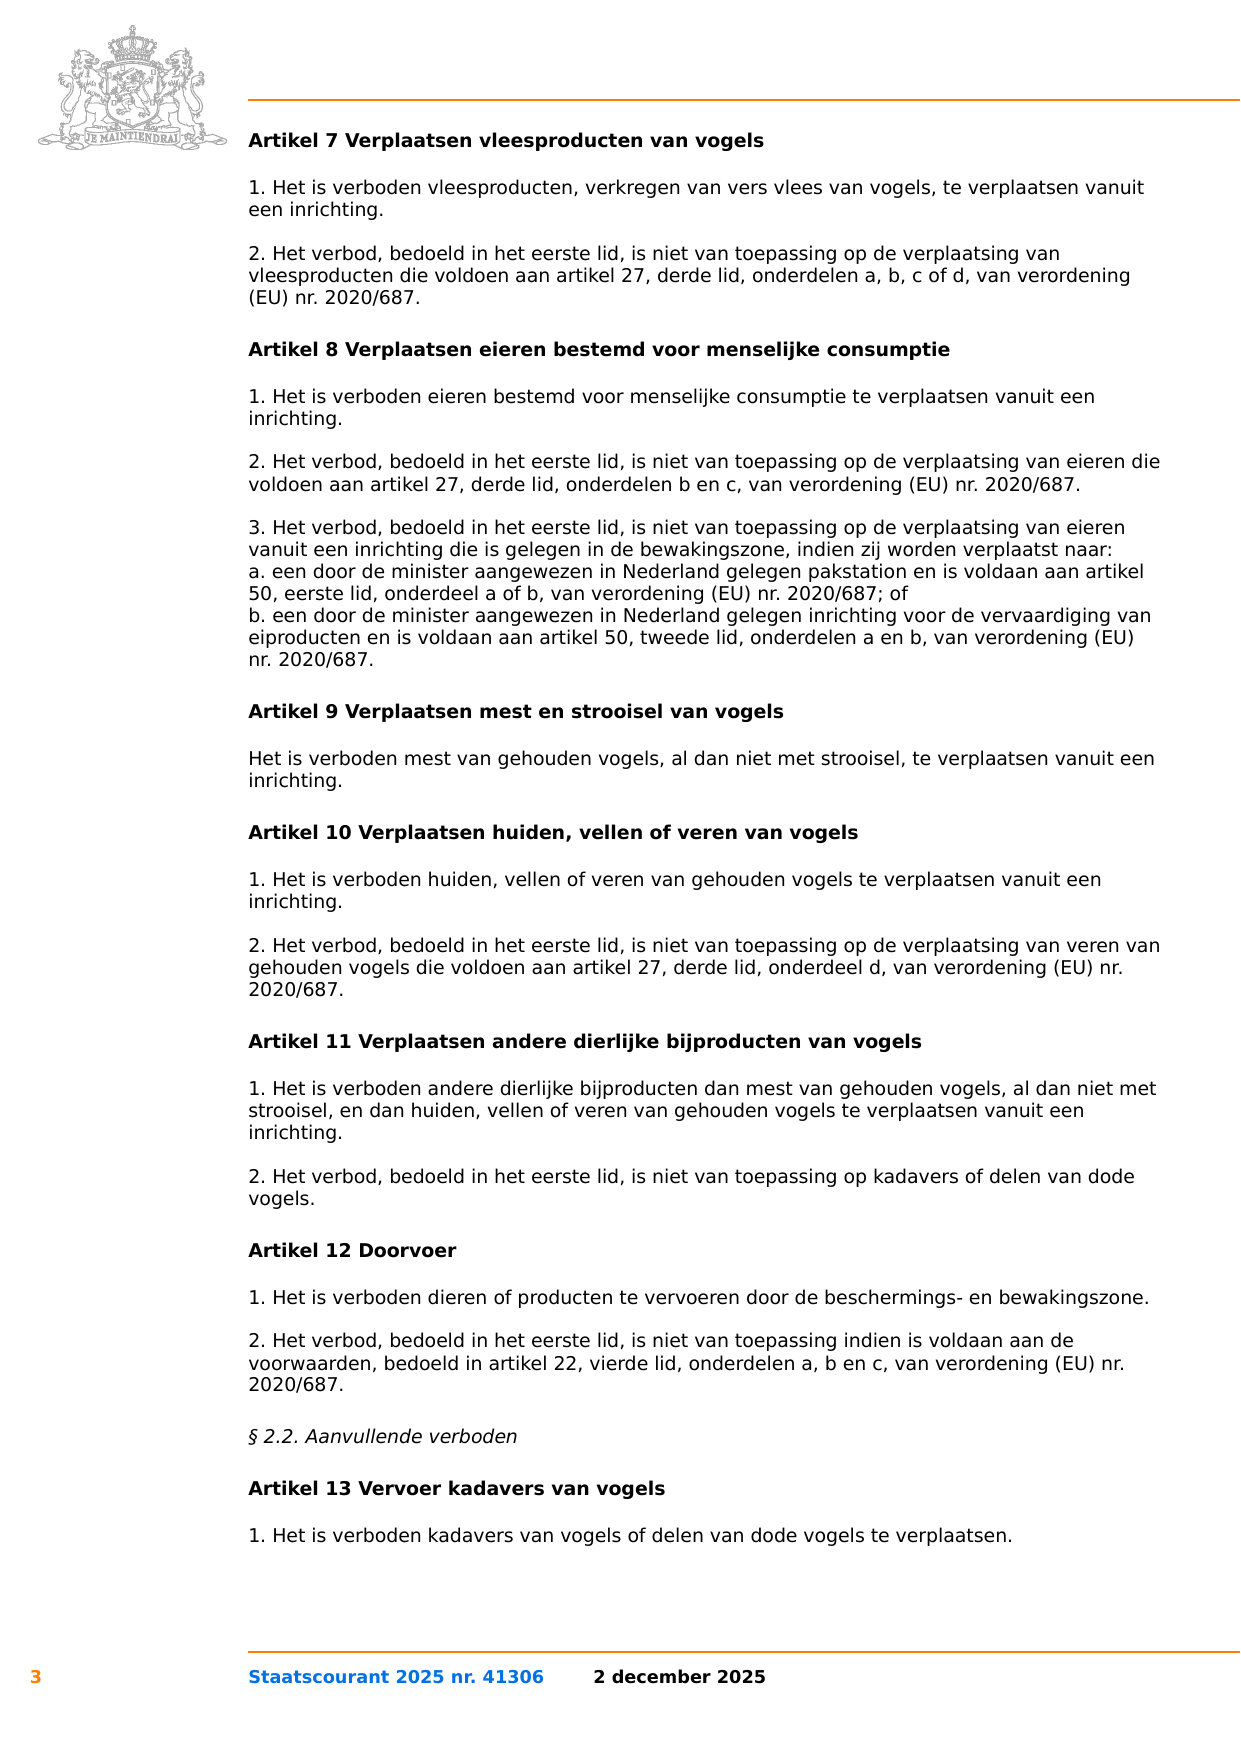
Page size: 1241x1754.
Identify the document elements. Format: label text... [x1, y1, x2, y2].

subtitle Artikel 10 Verplaatsen huiden, vellen of veren van vogels [248, 822, 1163, 844]
text 1. Het is verboden dieren of producten te vervoeren door de beschermings- en bewakingszone. [248, 1287, 1163, 1308]
subtitle Artikel 13 Vervoer kadavers van vogels [248, 1478, 1163, 1500]
text b. een door de minister aangewezen in Nederland gelegen inrichting voor de vervaardiging van eiproducten en is voldaan aan artikel 50, tweede lid, onderdelen a en b, van verordening (EU) nr. 2020/687. [248, 605, 1163, 671]
text 3. Het verbod, bedoeld in het eerste lid, is niet van toepassing op de verplaatsing van eieren vanuit een inrichting die is gelegen in de bewakingszone, indien zij worden verplaatst naar: [248, 517, 1163, 561]
subtitle Artikel 11 Verplaatsen andere dierlijke bijproducten van vogels [248, 1031, 1163, 1053]
text Het is verboden mest van gehouden vogels, al dan niet met strooisel, te verplaatsen vanuit een inrichting. [248, 748, 1163, 792]
subtitle § 2.2. Aanvullende verboden [248, 1426, 1163, 1448]
subtitle Artikel 7 Verplaatsen vleesproducten van vogels [248, 130, 1163, 152]
text 1. Het is verboden kadavers van vogels of delen van dode vogels te verplaatsen. [248, 1525, 1163, 1547]
text 2. Het verbod, bedoeld in het eerste lid, is niet van toepassing op de verplaatsing van eieren die voldoen aan artikel 27, derde lid, onderdelen b en c, van verordening (EU) nr. 2020/687. [248, 451, 1163, 495]
text 2. Het verbod, bedoeld in het eerste lid, is niet van toepassing op de verplaatsing van veren van gehouden vogels die voldoen aan artikel 27, derde lid, onderdeel d, van verordening (EU) nr. 2020/687. [248, 935, 1163, 1001]
subtitle Artikel 9 Verplaatsen mest en strooisel van vogels [248, 701, 1163, 723]
text 1. Het is verboden andere dierlijke bijproducten dan mest van gehouden vogels, al dan niet met strooisel, en dan huiden, vellen of veren van gehouden vogels te verplaatsen vanuit een inrichting. [248, 1078, 1163, 1144]
subtitle Artikel 12 Doorvoer [248, 1239, 1163, 1262]
text a. een door de minister aangewezen in Nederland gelegen pakstation en is voldaan aan artikel 50, eerste lid, onderdeel a of b, van verordening (EU) nr. 2020/687; of [248, 561, 1163, 605]
text 1. Het is verboden huiden, vellen of veren van gehouden vogels te verplaatsen vanuit een inrichting. [248, 869, 1163, 913]
text 2. Het verbod, bedoeld in het eerste lid, is niet van toepassing op kadavers of delen van dode vogels. [248, 1166, 1163, 1209]
text 1. Het is verboden eieren bestemd voor menselijke consumptie te verplaatsen vanuit een inrichting. [248, 386, 1163, 429]
picture [38, 25, 227, 150]
subtitle Artikel 8 Verplaatsen eieren bestemd voor menselijke consumptie [248, 339, 1163, 361]
text 2. Het verbod, bedoeld in het eerste lid, is niet van toepassing op de verplaatsing van vleesproducten die voldoen aan artikel 27, derde lid, onderdelen a, b, c of d, van verordening (EU) nr. 2020/687. [248, 243, 1163, 309]
text 2. Het verbod, bedoeld in het eerste lid, is niet van toepassing indien is voldaan aan de voorwaarden, bedoeld in artikel 22, vierde lid, onderdelen a, b en c, van verordening (EU) nr. 2020/687. [248, 1330, 1163, 1396]
text 1. Het is verboden vleesproducten, verkregen van vers vlees van vogels, te verplaatsen vanuit een inrichting. [248, 177, 1163, 221]
